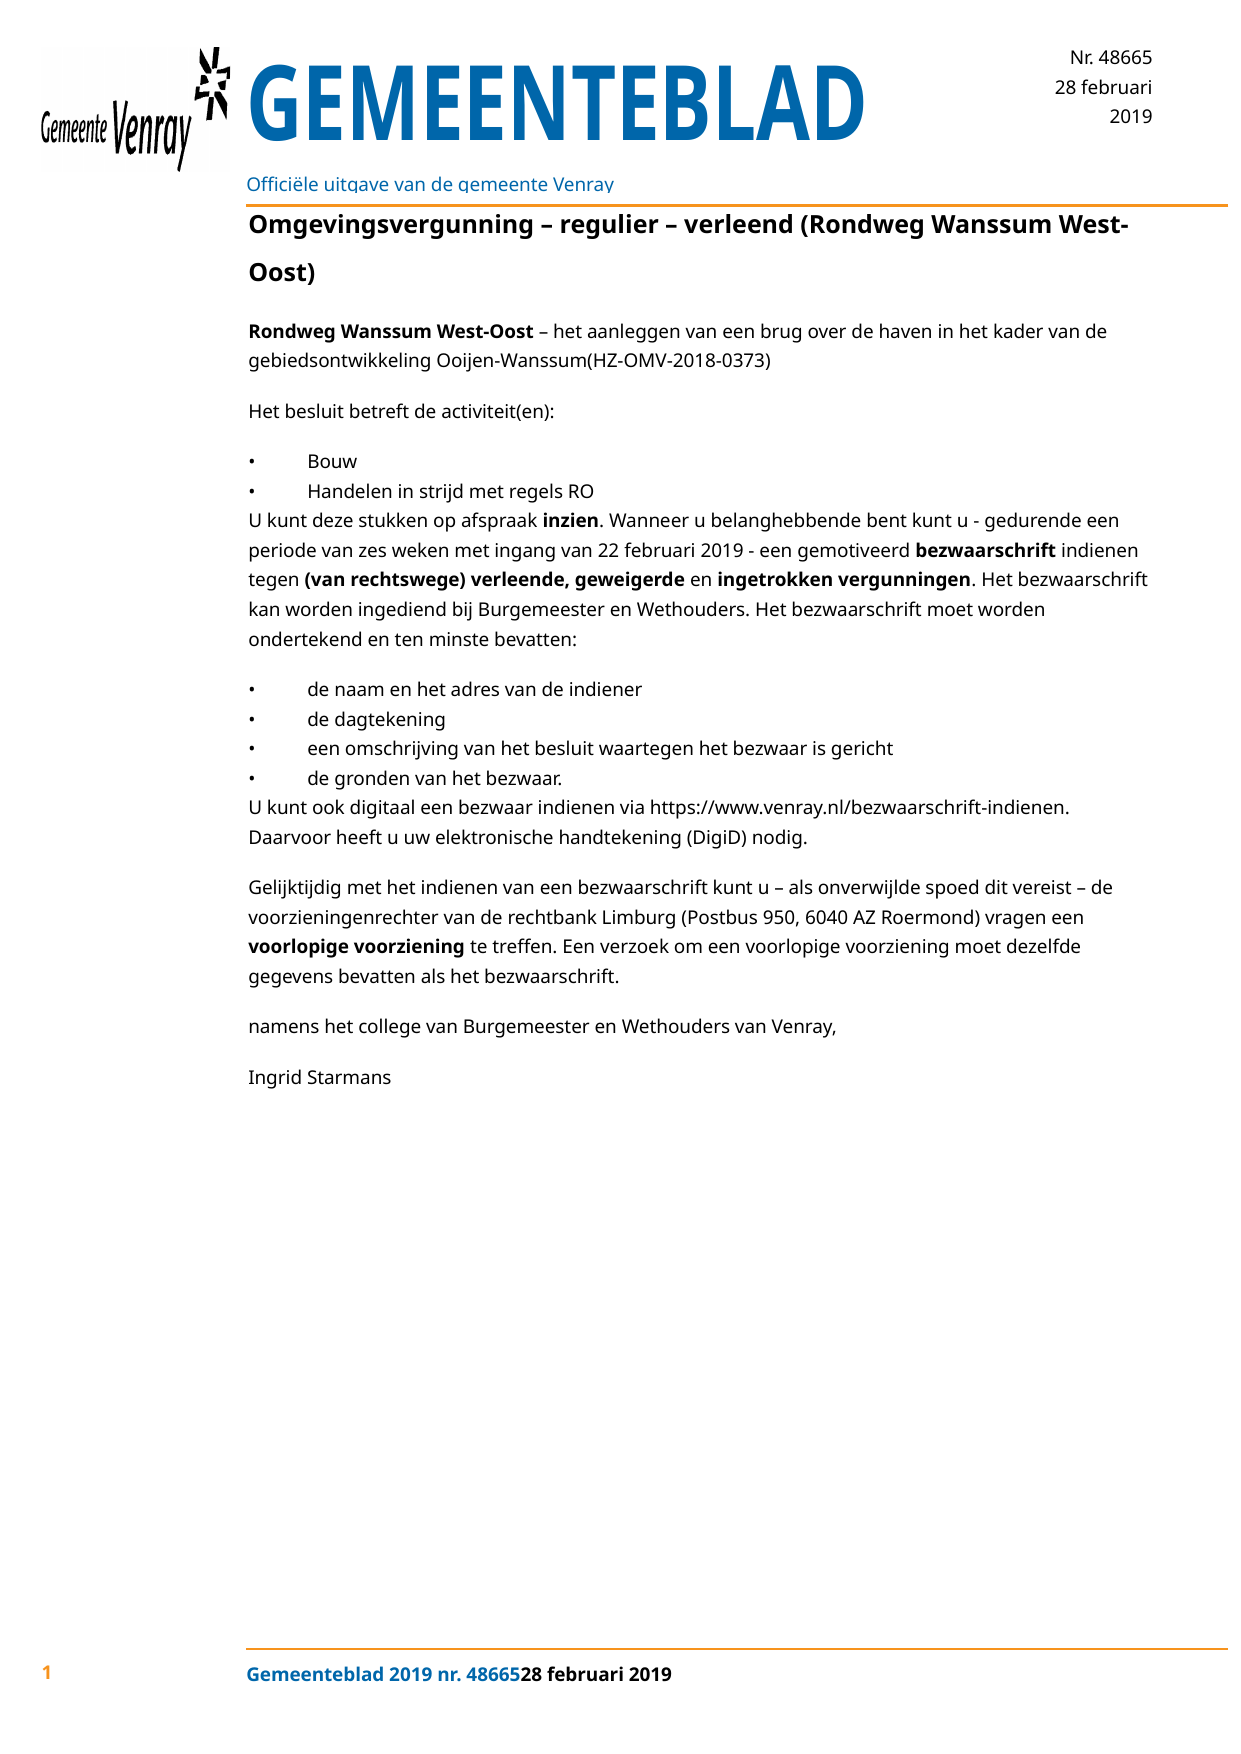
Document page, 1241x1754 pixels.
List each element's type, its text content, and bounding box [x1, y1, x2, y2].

text U kunt ook digitaal een bezwaar indienen via https://www.venray.nl/bezwaarschrift-indienen. Daarvoor heeft u uw elektronische handtekening (DigiD) nodig. [248, 794, 1152, 850]
list de dagtekening [248, 706, 1152, 732]
picture [41, 47, 231, 172]
text namens het college van Burgemeester en Wethouders van Venray, [248, 1014, 1152, 1039]
text U kunt deze stukken op afspraak inzien. Wanneer u belanghebbende bent kunt u - gedurende een periode van zes weken met ingang van 22 februari 2019 - een gemotiveerd bezwaarschrift indienen tegen (van rechtswege) verleende, geweigerde en ingetrokken vergunningen. Het bezwaarschrift kan worden ingediend bij Burgemeester en Wethouders. Het bezwaarschrift moet worden ondertekend en ten minste bevatten: [248, 507, 1152, 652]
text Omgevingsvergunning – regulier – verleend (Rondweg Wanssum West-Oost) [248, 207, 1152, 288]
list Bouw [248, 448, 1152, 474]
text Ingrid Starmans [248, 1064, 1152, 1090]
text Het besluit betreft de activiteit(en): [248, 398, 1152, 424]
list een omschrijving van het besluit waartegen het bezwaar is gericht [248, 735, 1152, 761]
list Handelen in strijd met regels RO [248, 478, 1152, 504]
list de gronden van het bezwaar. [248, 765, 1152, 791]
text Rondweg Wanssum West-Oost – het aanleggen van een brug over de haven in het kader van de gebiedsontwikkeling Ooijen-Wanssum(HZ-OMV-2018-0373) [248, 318, 1152, 373]
text Gelijktijdig met het indienen van een bezwaarschrift kunt u – als onverwijlde spoed dit vereist – de voorzieningenrechter van de rechtbank Limburg (Postbus 950, 6040 AZ Roermond) vragen een voorlopige voorziening te treffen. Een verzoek om een voorlopige voorziening moet dezelfde gegevens bevatten als het bezwaarschrift. [248, 874, 1152, 989]
list de naam en het adres van de indiener [248, 676, 1152, 702]
